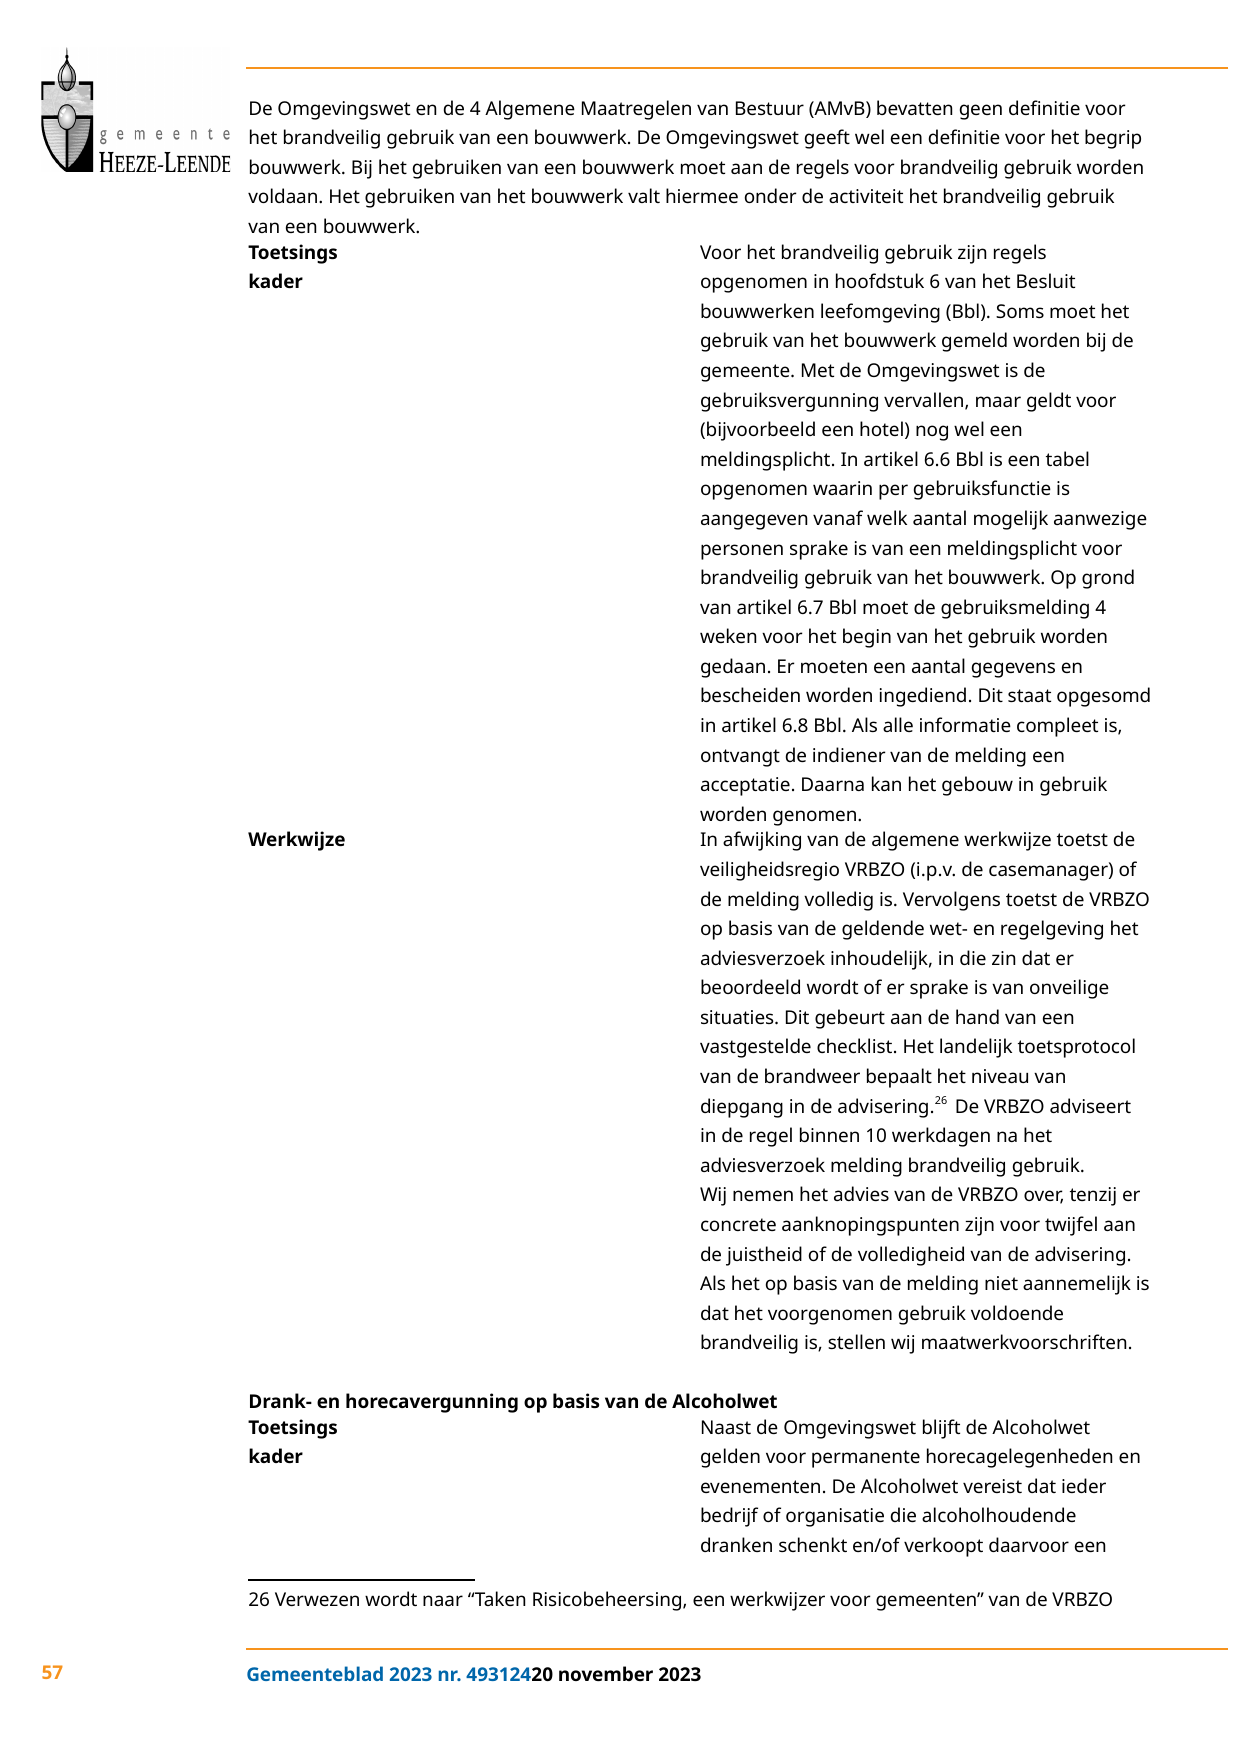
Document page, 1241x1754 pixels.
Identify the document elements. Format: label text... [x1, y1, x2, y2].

table_header Drank- en horecavergunning op basis van de Alcoholwet [248, 1388, 1152, 1414]
table_cell Toetsings kader [248, 239, 700, 827]
table_cell Toetsings kader [248, 1414, 700, 1558]
table_cell In afwijking van de algemene werkwijze toetst de veiligheidsregio VRBZO (i.p.v. de casemanager) of de melding volledig is. Vervolgens toetst de VRBZO op basis van de geldende wet- en regelgeving het adviesverzoek inhoudelijk, in die zin dat er beoordeeld wordt of er sprake is van onveilige situaties. Dit gebeurt aan de hand van een vastgestelde checklist. Het landelijk toetsprotocol van de brandweer bepaalt het niveau van diepgang in de advisering. De VRBZO adviseert in de regel binnen 10 werkdagen na het adviesverzoek melding brandveilig gebruik. Wij nemen het advies van de VRBZO over, tenzij er concrete aanknopingspunten zijn voor twijfel aan de juistheid of de volledigheid van de advisering. Als het op basis van de melding niet aannemelijk is dat het voorgenomen gebruik voldoende brandveilig is, stellen wij maatwerkvoorschriften. [700, 827, 1152, 1355]
table_cell Voor het brandveilig gebruik zijn regels opgenomen in hoofdstuk 6 van het Besluit bouwwerken leefomgeving (Bbl). Soms moet het gebruik van het bouwwerk gemeld worden bij de gemeente. Met de Omgevingswet is de gebruiksvergunning vervallen, maar geldt voor (bijvoorbeeld een hotel) nog wel een meldingsplicht. In artikel 6.6 Bbl is een tabel opgenomen waarin per gebruiksfunctie is aangegeven vanaf welk aantal mogelijk aanwezige personen sprake is van een meldingsplicht voor brandveilig gebruik van het bouwwerk. Op grond van artikel 6.7 Bbl moet de gebruiksmelding 4 weken voor het begin van het gebruik worden gedaan. Er moeten een aantal gegevens en bescheiden worden ingediend. Dit staat opgesomd in artikel 6.8 Bbl. Als alle informatie compleet is, ontvangt de indiener van de melding een acceptatie. Daarna kan het gebouw in gebruik worden genomen. [700, 239, 1152, 827]
picture [41, 47, 231, 172]
table_cell Werkwijze [248, 827, 700, 1355]
table_header De Omgevingswet en de 4 Algemene Maatregelen van Bestuur (AMvB) bevatten geen definitie voor het brandveilig gebruik van een bouwwerk. De Omgevingswet geeft wel een definitie voor het begrip bouwwerk. Bij het gebruiken van een bouwwerk moet aan de regels voor brandveilig gebruik worden voldaan. Het gebruiken van het bouwwerk valt hiermee onder de activiteit het brandveilig gebruik van een bouwwerk. [248, 95, 1152, 239]
table_cell Naast de Omgevingswet blijft de Alcoholwet gelden voor permanente horecagelegenheden en evenementen. De Alcoholwet vereist dat ieder bedrijf of organisatie die alcoholhoudende dranken schenkt en/of verkoopt daarvoor een [700, 1414, 1152, 1558]
